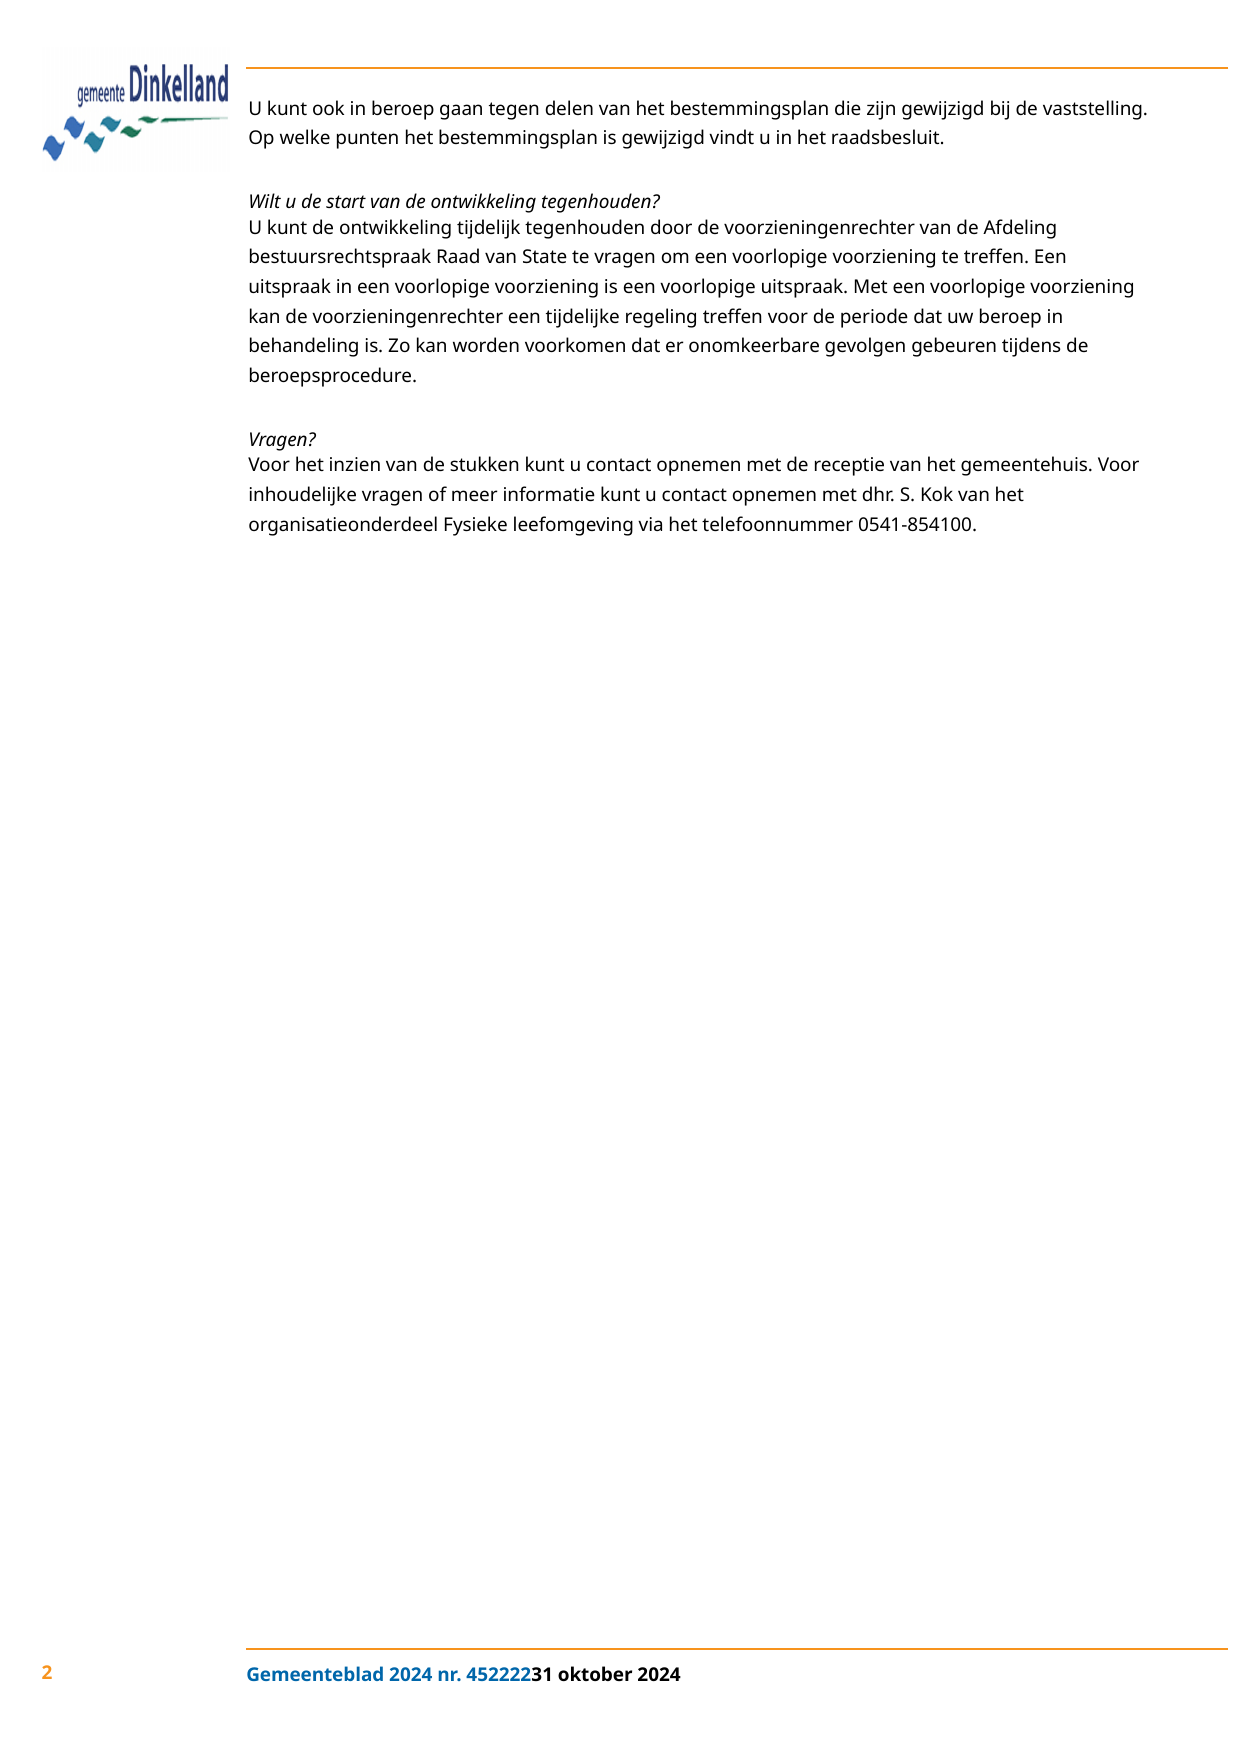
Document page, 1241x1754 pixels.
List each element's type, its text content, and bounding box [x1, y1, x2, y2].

text Wilt u de start van de ontwikkeling tegenhouden? [248, 188, 1152, 214]
text U kunt ook in beroep gaan tegen delen van het bestemmingsplan die zijn gewijzigd bij de vaststelling. Op welke punten het bestemmingsplan is gewijzigd vindt u in het raadsbesluit. [248, 95, 1152, 150]
text U kunt de ontwikkeling tijdelijk tegenhouden door de voorzieningenrechter van de Afdeling bestuursrechtspraak Raad van State te vragen om een voorlopige voorziening te treffen. Een uitspraak in een voorlopige voorziening is een voorlopige uitspraak. Met een voorlopige voorziening kan de voorzieningenrechter een tijdelijke regeling treffen voor de periode dat uw beroep in behandeling is. Zo kan worden voorkomen dat er onomkeerbare gevolgen gebeuren tijdens de beroepsprocedure. [248, 214, 1152, 388]
picture [41, 47, 231, 172]
text Vragen? [248, 426, 1152, 452]
text Voor het inzien van de stukken kunt u contact opnemen met de receptie van het gemeentehuis. Voor inhoudelijke vragen of meer informatie kunt u contact opnemen met dhr. S. Kok van het organisatieonderdeel Fysieke leefomgeving via het telefoonnummer 0541-854100. [248, 452, 1152, 537]
